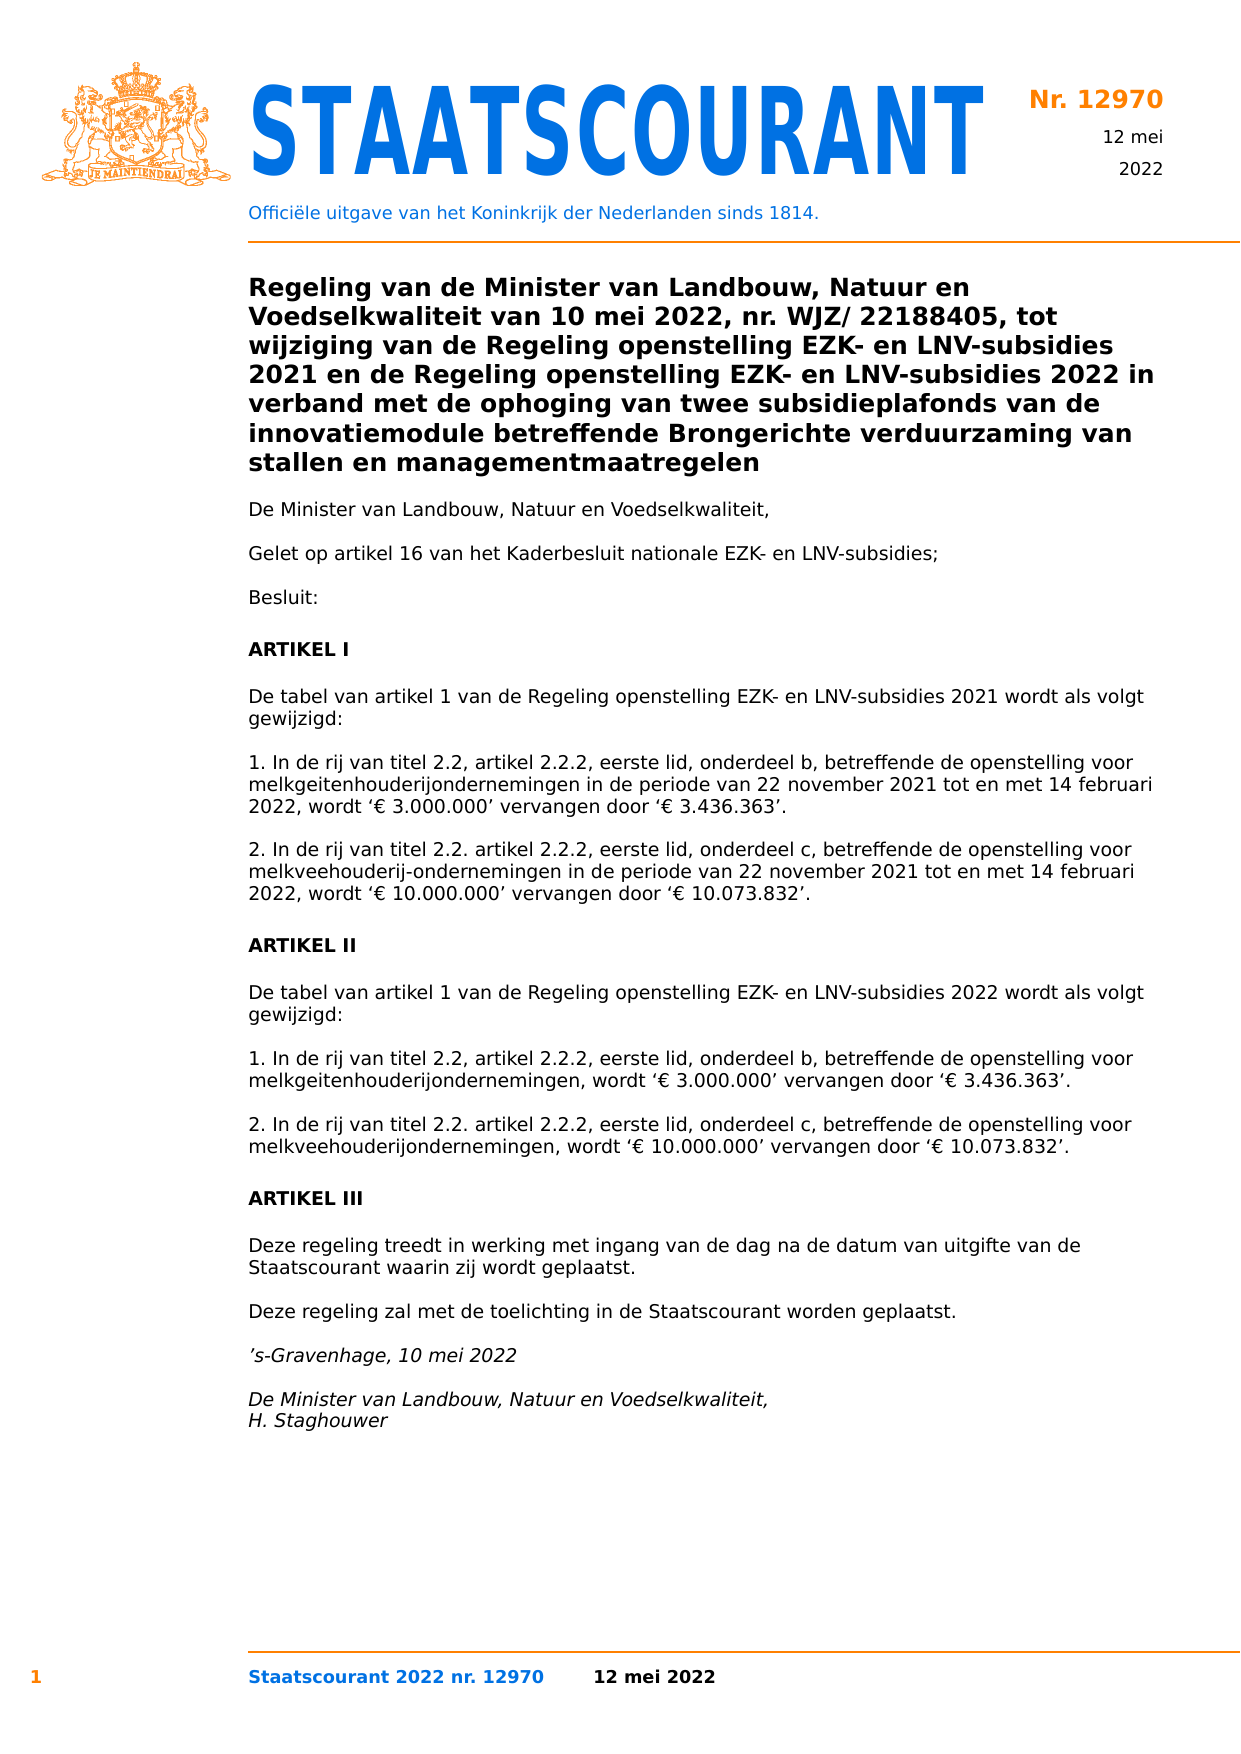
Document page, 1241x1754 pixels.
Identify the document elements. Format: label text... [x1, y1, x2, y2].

subtitle ARTIKEL I [248, 639, 1163, 661]
text 1. In de rij van titel 2.2, artikel 2.2.2, eerste lid, onderdeel b, betreffende de openstelling voor melkgeitenhouderijondernemingen in de periode van 22 november 2021 tot en met 14 februari 2022, wordt ‘€ 3.000.000’ vervangen door ‘€ 3.436.363’. [248, 752, 1163, 817]
table_header STAATSCOURANT [248, 62, 998, 203]
subtitle ARTIKEL III [248, 1188, 1163, 1210]
text ’s-Gravenhage, 10 mei 2022 [248, 1344, 1163, 1367]
text De tabel van artikel 1 van de Regeling openstelling EZK- en LNV-subsidies 2022 wordt als volgt gewijzigd: [248, 982, 1163, 1026]
text De Minister van Landbouw, Natuur en Voedselkwaliteit, H. Staghouwer [248, 1388, 1163, 1432]
text De tabel van artikel 1 van de Regeling openstelling EZK- en LNV-subsidies 2021 wordt als volgt gewijzigd: [248, 686, 1163, 730]
table_cell 12 mei [998, 121, 1240, 153]
table_cell Officiële uitgave van het Koninkrijk der Nederlanden sinds 1814. [248, 203, 1240, 241]
table_cell 2022 [998, 153, 1240, 203]
table_header Nr. 12970 [998, 62, 1240, 121]
text Deze regeling zal met de toelichting in de Staatscourant worden geplaatst. [248, 1301, 1163, 1323]
text Gelet op artikel 16 van het Kaderbesluit nationale EZK- en LNV-subsidies; [248, 543, 1163, 565]
text 2. In de rij van titel 2.2. artikel 2.2.2, eerste lid, onderdeel c, betreffende de openstelling voor melkveehouderij-ondernemingen in de periode van 22 november 2021 tot en met 14 februari 2022, wordt ‘€ 10.000.000’ vervangen door ‘€ 10.073.832’. [248, 839, 1163, 905]
subtitle ARTIKEL II [248, 935, 1163, 957]
subtitle Regeling van de Minister van Landbouw, Natuur en Voedselkwaliteit van 10 mei 2022, nr. WJZ/ 22188405, tot wijziging van de Regeling openstelling EZK- en LNV-subsidies 2021 en de Regeling openstelling EZK- en LNV-subsidies 2022 in verband met de ophoging van twee subsidieplafonds van de innovatiemodule betreffende Brongerichte verduurzaming van stallen en managementmaatregelen [248, 273, 1163, 477]
picture [41, 62, 231, 186]
text 2. In de rij van titel 2.2. artikel 2.2.2, eerste lid, onderdeel c, betreffende de openstelling voor melkveehouderijondernemingen, wordt ‘€ 10.000.000’ vervangen door ‘€ 10.073.832’. [248, 1114, 1163, 1158]
table_header [25, 62, 248, 241]
text 1. In de rij van titel 2.2, artikel 2.2.2, eerste lid, onderdeel b, betreffende de openstelling voor melkgeitenhouderijondernemingen, wordt ‘€ 3.000.000’ vervangen door ‘€ 3.436.363’. [248, 1048, 1163, 1092]
text Deze regeling treedt in werking met ingang van de dag na de datum van uitgifte van de Staatscourant waarin zij wordt geplaatst. [248, 1235, 1163, 1279]
text De Minister van Landbouw, Natuur en Voedselkwaliteit, [248, 499, 1163, 521]
text Besluit: [248, 587, 1163, 609]
